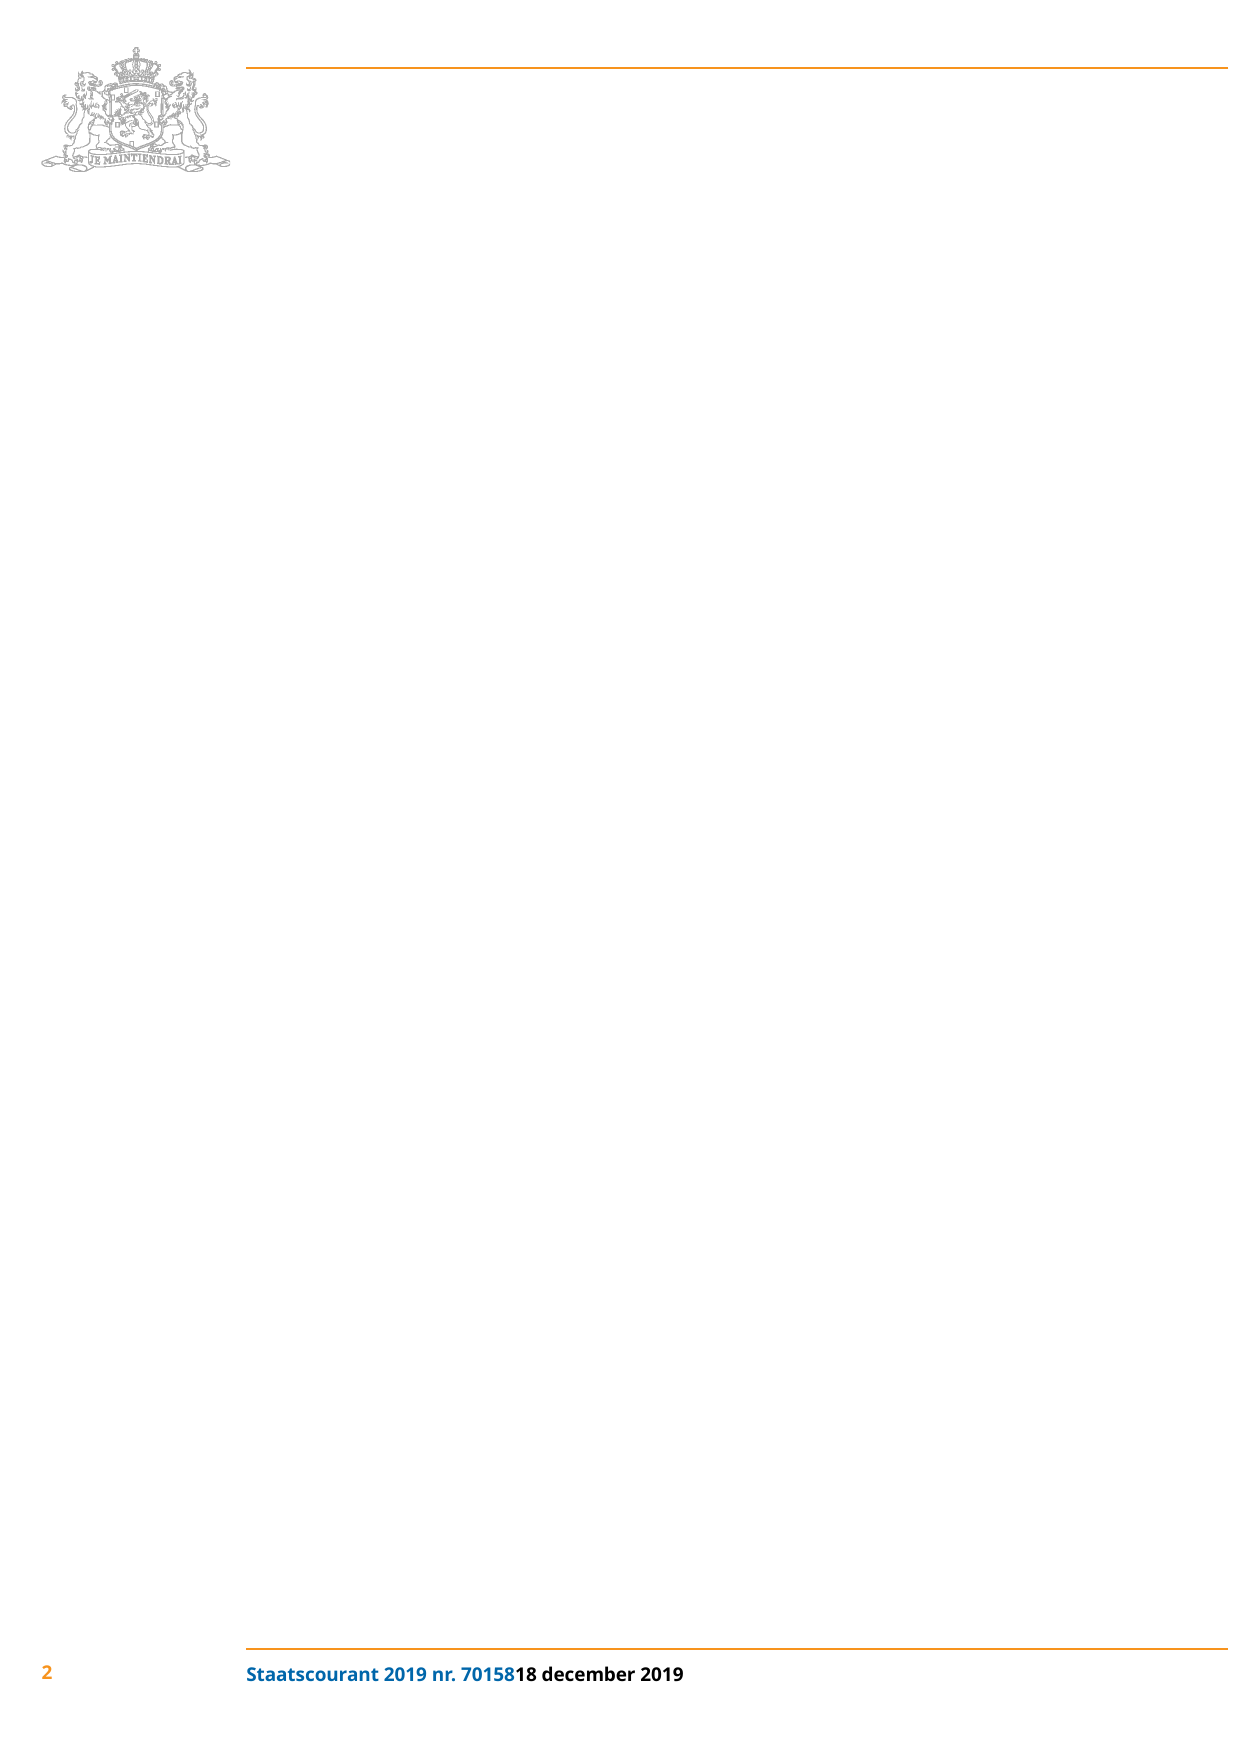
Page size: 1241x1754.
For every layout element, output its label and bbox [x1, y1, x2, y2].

picture [41, 47, 231, 172]
